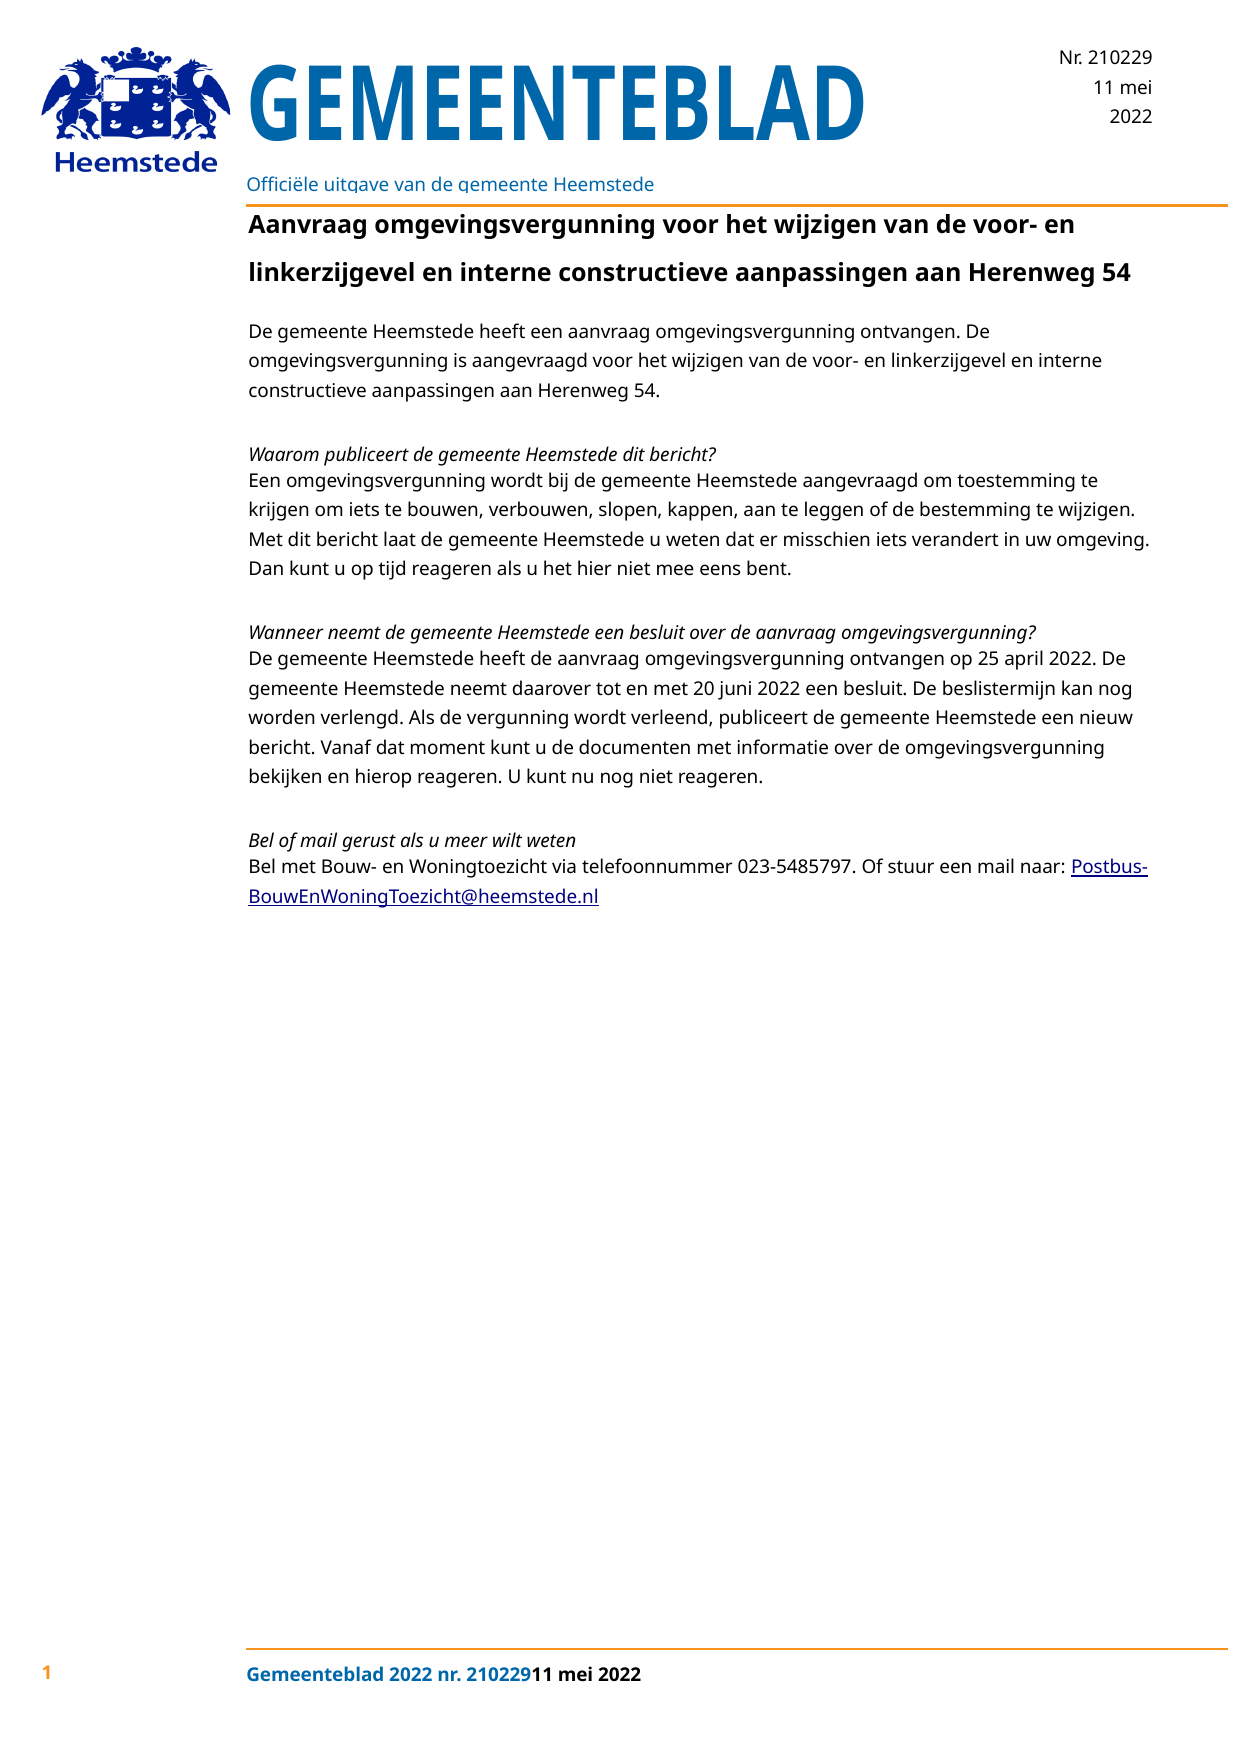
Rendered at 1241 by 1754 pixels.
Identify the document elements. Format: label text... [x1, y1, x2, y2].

text Een omgevingsvergunning wordt bij de gemeente Heemstede aangevraagd om toestemming te krijgen om iets te bouwen, verbouwen, slopen, kappen, aan te leggen of de bestemming te wijzigen. Met dit bericht laat de gemeente Heemstede u weten dat er misschien iets verandert in uw omgeving. Dan kunt u op tijd reageren als u het hier niet mee eens bent. [248, 467, 1152, 581]
text De gemeente Heemstede heeft een aanvraag omgevingsvergunning ontvangen. De omgevingsvergunning is aangevraagd voor het wijzigen van de voor- en linkerzijgevel en interne constructieve aanpassingen aan Herenweg 54. [248, 318, 1152, 403]
text Waarom publiceert de gemeente Heemstede dit bericht? [248, 441, 1152, 467]
text Aanvraag omgevingsvergunning voor het wijzigen van de voor- en linkerzijgevel en interne constructieve aanpassingen aan Herenweg 54 [248, 207, 1152, 288]
text Bel of mail gerust als u meer wilt weten [248, 827, 1152, 853]
text Wanneer neemt de gemeente Heemstede een besluit over de aanvraag omgevingsvergunning? [248, 619, 1152, 645]
text Bel met Bouw- en Woningtoezicht via telefoonnummer 023-5485797. Of stuur een mail naar: Postbus-BouwEnWoningToezicht@heemstede.nl [248, 853, 1152, 908]
text De gemeente Heemstede heeft de aanvraag omgevingsvergunning ontvangen op 25 april 2022. De gemeente Heemstede neemt daarover tot en met 20 juni 2022 een besluit. De beslistermijn kan nog worden verlengd. Als de vergunning wordt verleend, publiceert de gemeente Heemstede een nieuw bericht. Vanaf dat moment kunt u de documenten met informatie over de omgevingsvergunning bekijken en hierop reageren. U kunt nu nog niet reageren. [248, 645, 1152, 789]
picture [41, 47, 231, 172]
